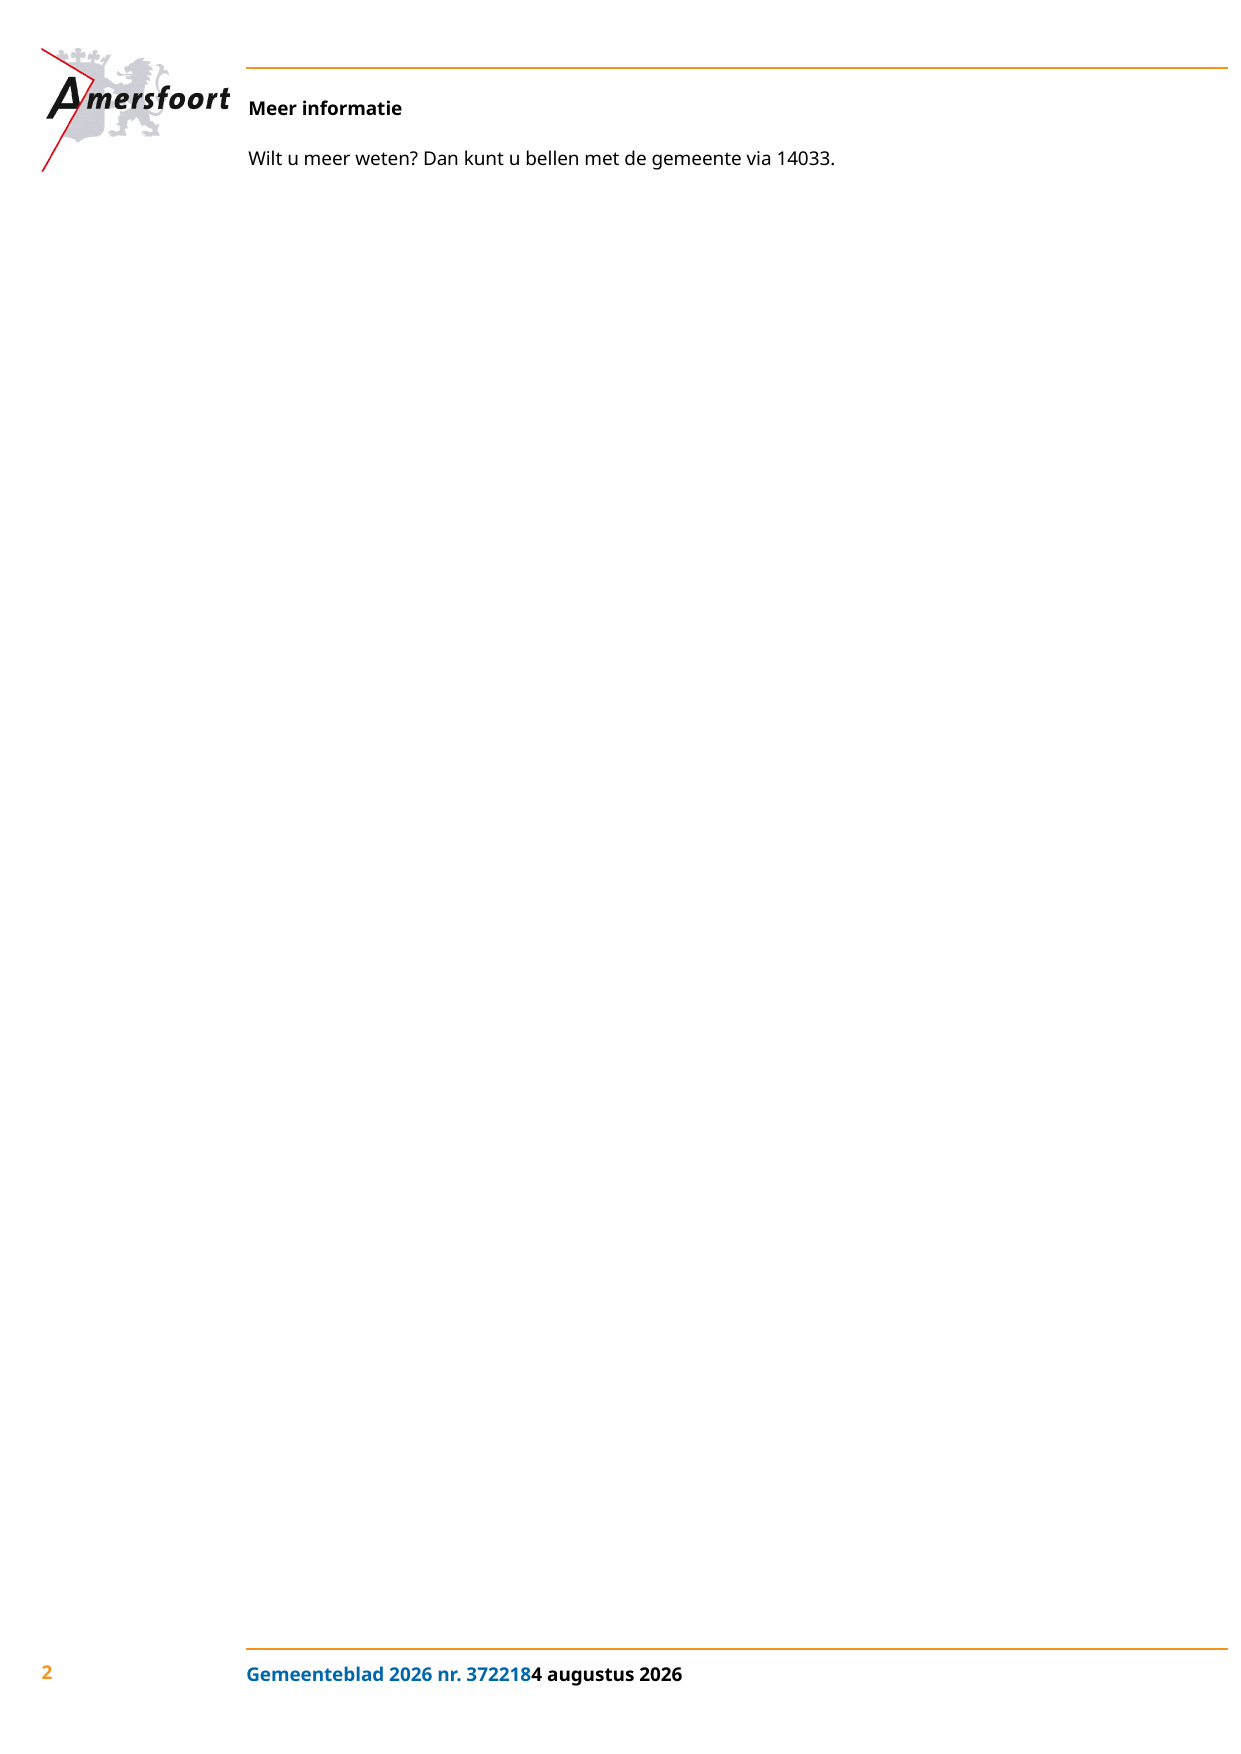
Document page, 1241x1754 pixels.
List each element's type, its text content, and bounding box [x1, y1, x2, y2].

text Wilt u meer weten? Dan kunt u bellen met de gemeente via 14033. [248, 145, 1152, 171]
picture [41, 47, 231, 172]
text Meer informatie [248, 95, 1152, 121]
